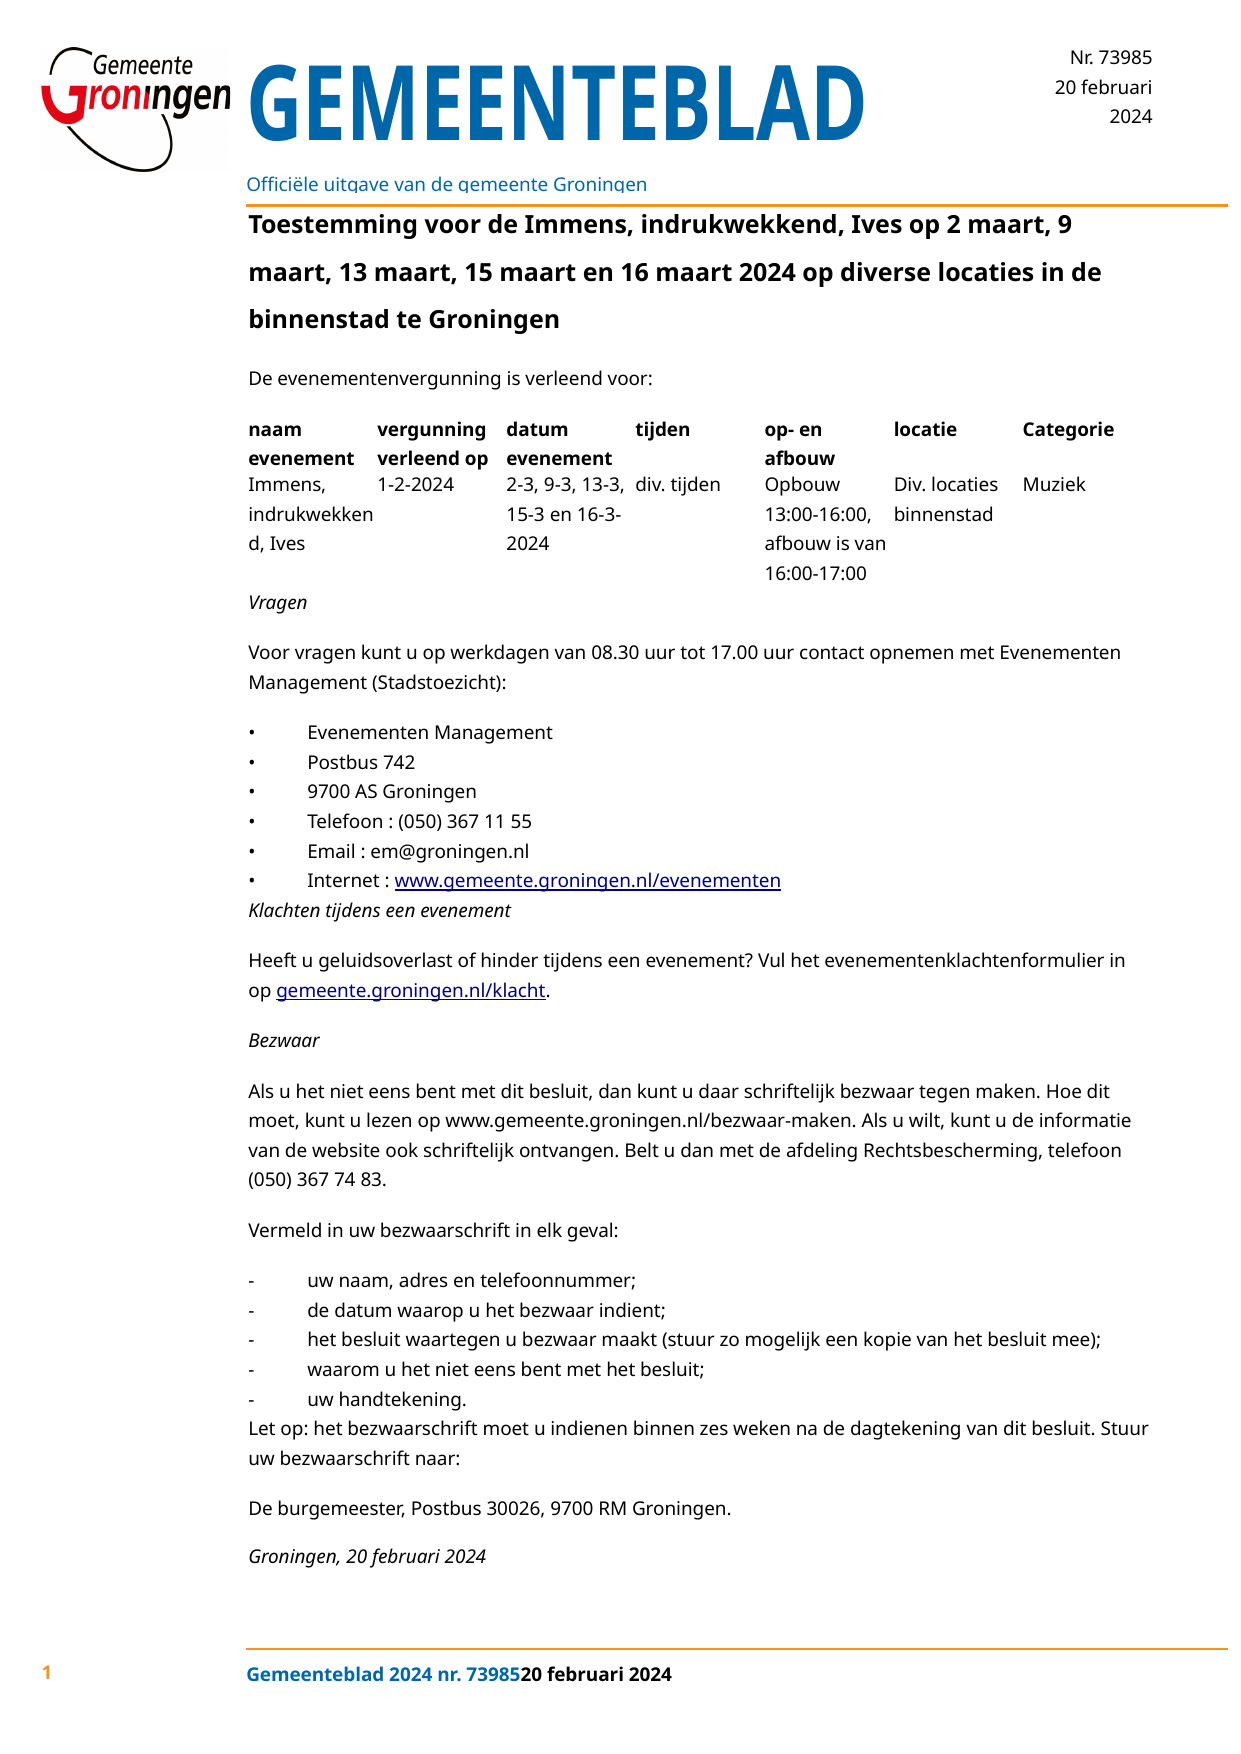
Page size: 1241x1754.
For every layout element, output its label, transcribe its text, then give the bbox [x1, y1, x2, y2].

list 9700 AS Groningen [248, 779, 1152, 804]
table_cell Muziek [1023, 471, 1152, 586]
list waarom u het niet eens bent met het besluit; [248, 1356, 1152, 1382]
text Vragen [248, 589, 1152, 615]
picture [41, 47, 231, 172]
text De evenementenvergunning is verleend voor: [248, 366, 1152, 391]
table_header Categorie [1023, 416, 1152, 471]
table_header vergunning verleend op [377, 416, 506, 471]
table_header tijden [635, 416, 764, 471]
table_cell Div. locaties binnenstad [894, 471, 1022, 586]
text Vermeld in uw bezwaarschrift in elk geval: [248, 1217, 1152, 1243]
list Email : em@groningen.nl [248, 838, 1152, 863]
text Groningen, 20 februari 2024 [248, 1543, 1152, 1569]
table_header datum evenement [506, 416, 635, 471]
table_cell 1-2-2024 [377, 471, 506, 586]
list Telefoon : (050) 367 11 55 [248, 808, 1152, 834]
list uw handtekening. [248, 1386, 1152, 1411]
text Als u het niet eens bent met dit besluit, dan kunt u daar schriftelijk bezwaar tegen maken. Hoe dit moet, kunt u lezen op www.gemeente.groningen.nl/bezwaar-maken. Als u wilt, kunt u de informatie van de website ook schriftelijk ontvangen. Belt u dan met de afdeling Rechtsbescherming, telefoon (050) 367 74 83. [248, 1078, 1152, 1192]
list Internet : www.gemeente.groningen.nl/evenementen [248, 867, 1152, 893]
text Voor vragen kunt u op werkdagen van 08.30 uur tot 17.00 uur contact opnemen met Evenementen Management (Stadstoezicht): [248, 639, 1152, 695]
text Let op: het bezwaarschrift moet u indienen binnen zes weken na de dagtekening van dit besluit. Stuur uw bezwaarschrift naar: [248, 1415, 1152, 1471]
text Toestemming voor de Immens, indrukwekkend, Ives op 2 maart, 9 maart, 13 maart, 15 maart en 16 maart 2024 op diverse locaties in de binnenstad te Groningen [248, 207, 1152, 336]
table_cell div. tijden [635, 471, 764, 586]
text Bezwaar [248, 1027, 1152, 1053]
text Klachten tijdens een evenement [248, 897, 1152, 923]
text Heeft u geluidsoverlast of hinder tijdens een evenement? Vul het evenementenklachtenformulier in op gemeente.groningen.nl/klacht. [248, 947, 1152, 1003]
list uw naam, adres en telefoonnummer; [248, 1267, 1152, 1293]
table_cell 2-3, 9-3, 13-3, 15-3 en 16-3-2024 [506, 471, 635, 586]
table_header naam evenement [248, 416, 377, 471]
text De burgemeester, Postbus 30026, 9700 RM Groningen. [248, 1495, 1152, 1521]
list het besluit waartegen u bezwaar maakt (stuur zo mogelijk een kopie van het besluit mee); [248, 1327, 1152, 1352]
list Postbus 742 [248, 749, 1152, 775]
table_header op- en afbouw [764, 416, 893, 471]
table_header locatie [894, 416, 1022, 471]
table_cell Immens, indrukwekkend, Ives [248, 471, 377, 586]
table_cell Opbouw 13:00-16:00, afbouw is van 16:00-17:00 [764, 471, 893, 586]
list Evenementen Management [248, 719, 1152, 745]
list de datum waarop u het bezwaar indient; [248, 1297, 1152, 1323]
